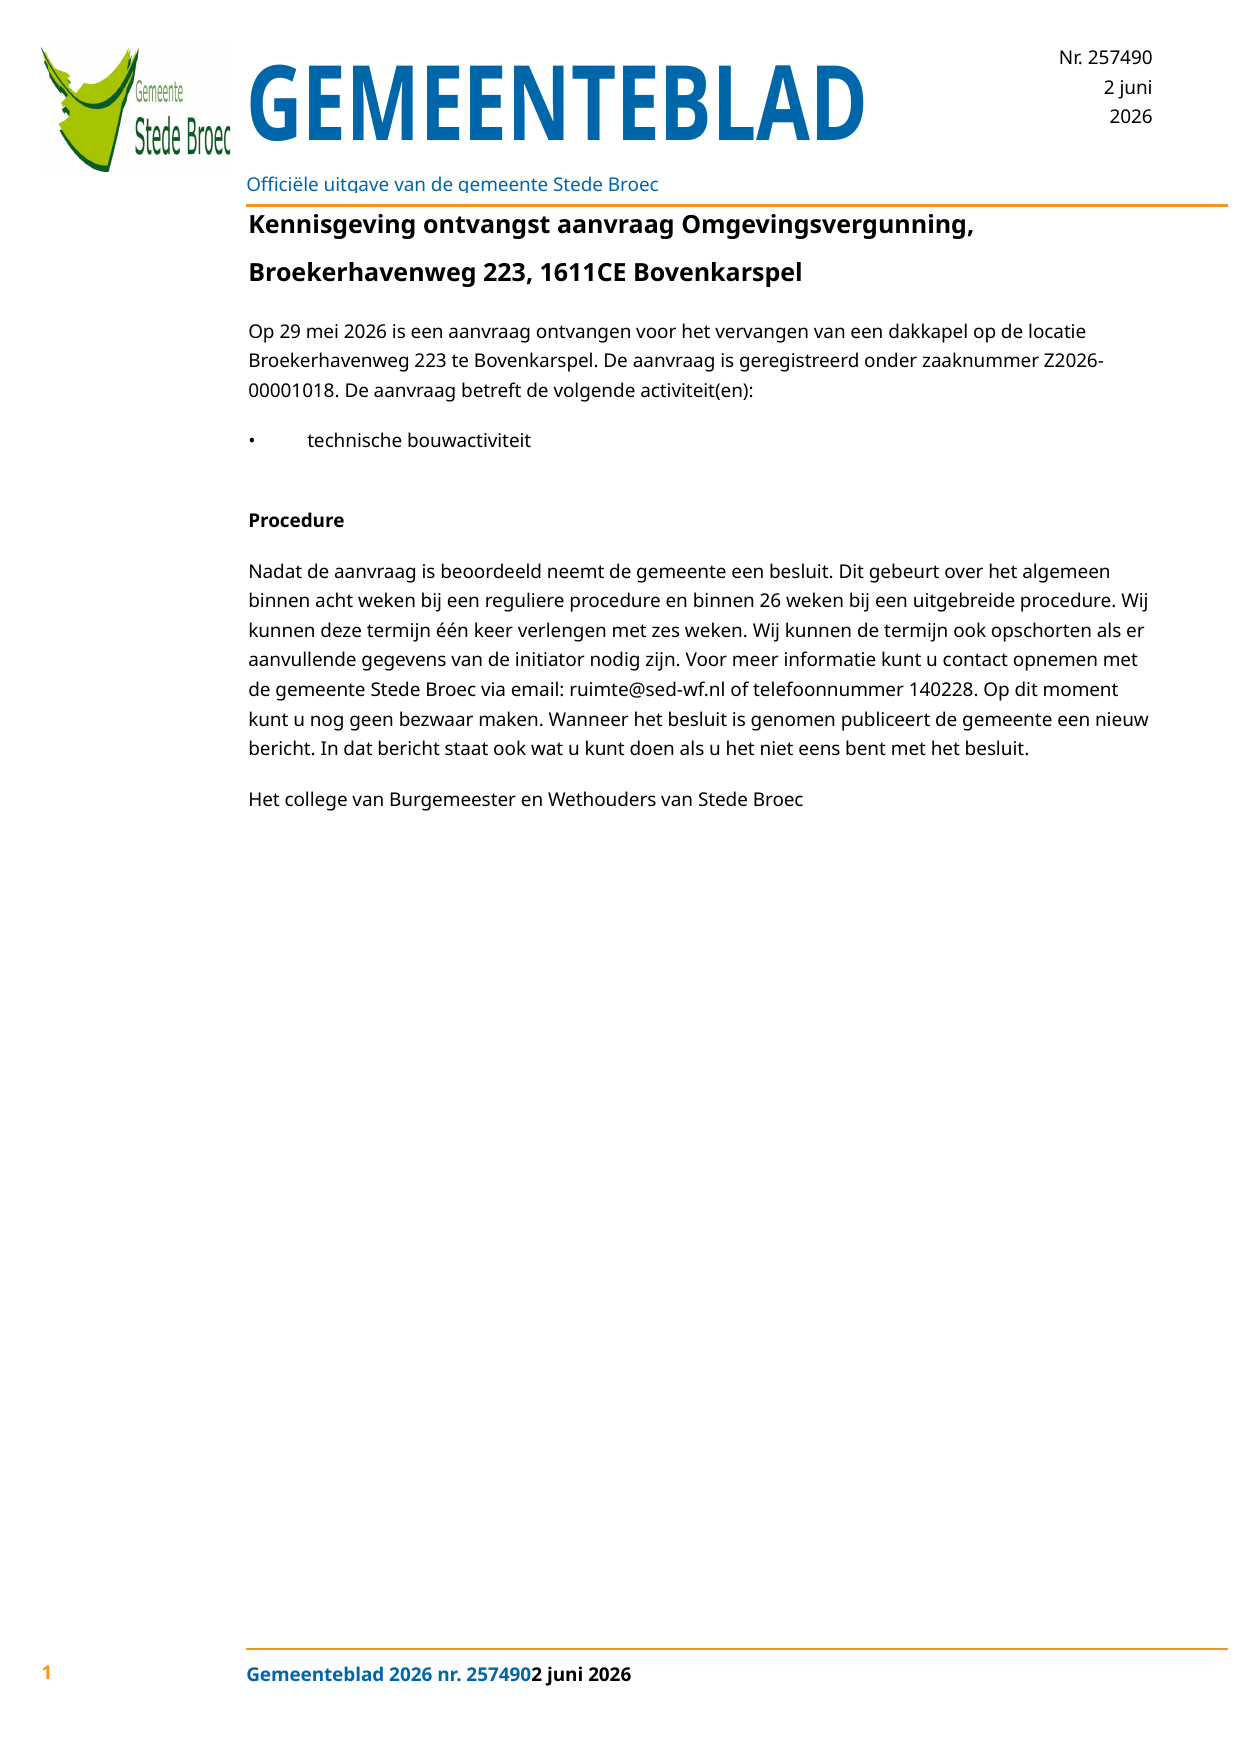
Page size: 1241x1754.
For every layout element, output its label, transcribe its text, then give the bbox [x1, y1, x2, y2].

text Procedure [248, 507, 1152, 533]
picture [41, 47, 231, 172]
list technische bouwactiviteit [248, 427, 1152, 453]
text Op 29 mei 2026 is een aanvraag ontvangen voor het vervangen van een dakkapel op de locatie Broekerhavenweg 223 te Bovenkarspel. De aanvraag is geregistreerd onder zaaknummer Z2026-00001018. De aanvraag betreft de volgende activiteit(en): [248, 318, 1152, 403]
text Nadat de aanvraag is beoordeeld neemt de gemeente een besluit. Dit gebeurt over het algemeen binnen acht weken bij een reguliere procedure en binnen 26 weken bij een uitgebreide procedure. Wij kunnen deze termijn één keer verlengen met zes weken. Wij kunnen de termijn ook opschorten als er aanvullende gegevens van de initiator nodig zijn. Voor meer informatie kunt u contact opnemen met de gemeente Stede Broec via email: ruimte@sed-wf.nl of telefoonnummer 140228. Op dit moment kunt u nog geen bezwaar maken. Wanneer het besluit is genomen publiceert de gemeente een nieuw bericht. In dat bericht staat ook wat u kunt doen als u het niet eens bent met het besluit. [248, 558, 1152, 761]
text Kennisgeving ontvangst aanvraag Omgevingsvergunning, Broekerhavenweg 223, 1611CE Bovenkarspel [248, 207, 1152, 288]
text Het college van Burgemeester en Wethouders van Stede Broec [248, 786, 1152, 812]
